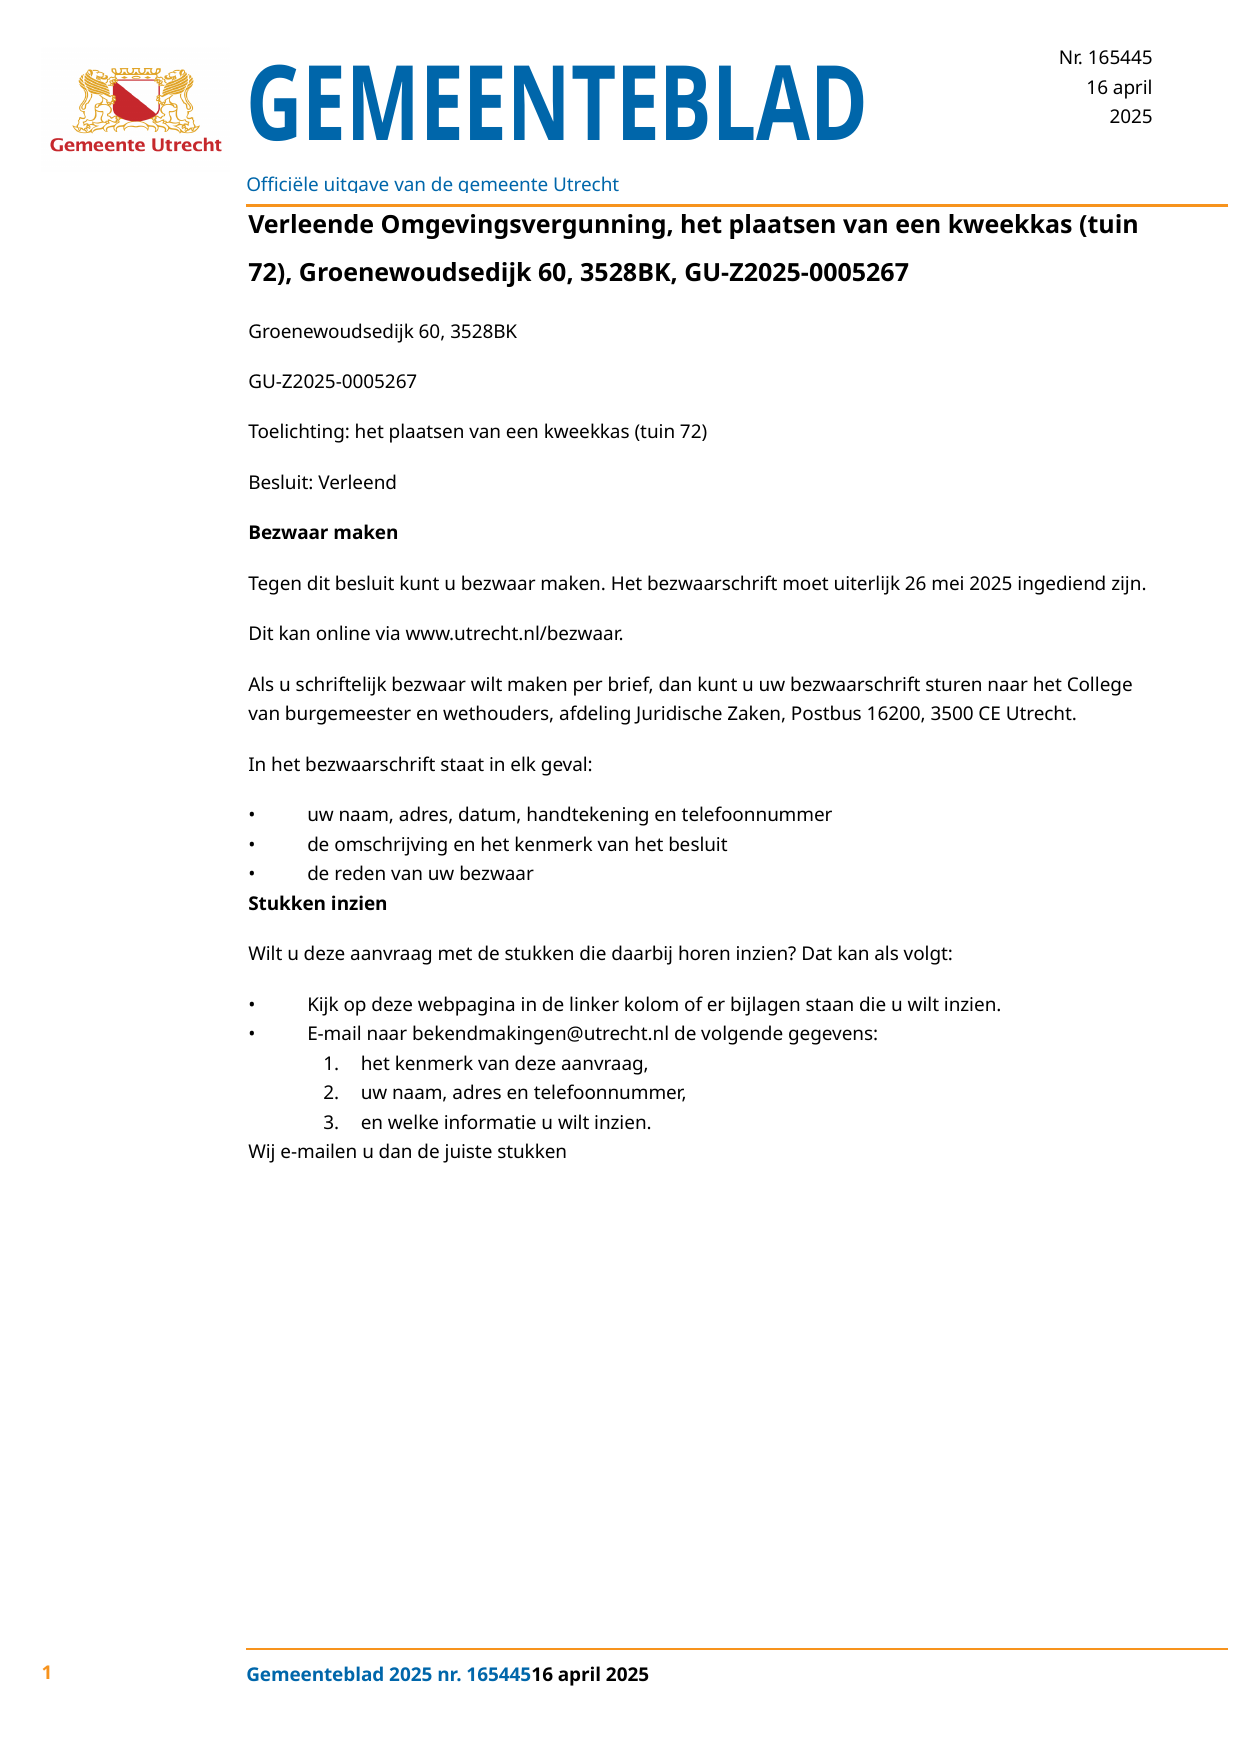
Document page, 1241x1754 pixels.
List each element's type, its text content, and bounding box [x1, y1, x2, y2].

list uw naam, adres en telefoonnummer, [323, 1079, 1152, 1105]
list E-mail naar bekendmakingen@utrecht.nl de volgende gegevens: [248, 1020, 1152, 1046]
text Besluit: Verleend [248, 469, 1152, 495]
list het kenmerk van deze aanvraag, [323, 1050, 1152, 1076]
text Tegen dit besluit kunt u bezwaar maken. Het bezwaarschrift moet uiterlijk 26 mei 2025 ingediend zijn. [248, 570, 1152, 596]
list uw naam, adres, datum, handtekening en telefoonnummer [248, 801, 1152, 827]
text In het bezwaarschrift staat in elk geval: [248, 751, 1152, 777]
list en welke informatie u wilt inzien. [323, 1109, 1152, 1135]
text Verleende Omgevingsvergunning, het plaatsen van een kweekkas (tuin 72), Groenewoudsedijk 60, 3528BK, GU-Z2025-0005267 [248, 207, 1152, 288]
text Wij e-mailen u dan de juiste stukken [248, 1139, 1152, 1164]
text Groenewoudsedijk 60, 3528BK [248, 318, 1152, 344]
text Toelichting: het plaatsen van een kweekkas (tuin 72) [248, 419, 1152, 444]
text Wilt u deze aanvraag met de stukken die daarbij horen inzien? Dat kan als volgt: [248, 940, 1152, 966]
text Dit kan online via www.utrecht.nl/bezwaar. [248, 620, 1152, 646]
list de reden van uw bezwaar [248, 860, 1152, 886]
list Kijk op deze webpagina in de linker kolom of er bijlagen staan die u wilt inzien. [248, 991, 1152, 1017]
text GU-Z2025-0005267 [248, 368, 1152, 394]
text Stukken inzien [248, 890, 1152, 916]
list de omschrijving en het kenmerk van het besluit [248, 831, 1152, 857]
picture [41, 47, 231, 172]
text Als u schriftelijk bezwaar wilt maken per brief, dan kunt u uw bezwaarschrift sturen naar het College van burgemeester en wethouders, afdeling Juridische Zaken, Postbus 16200, 3500 CE Utrecht. [248, 671, 1152, 726]
text Bezwaar maken [248, 519, 1152, 545]
